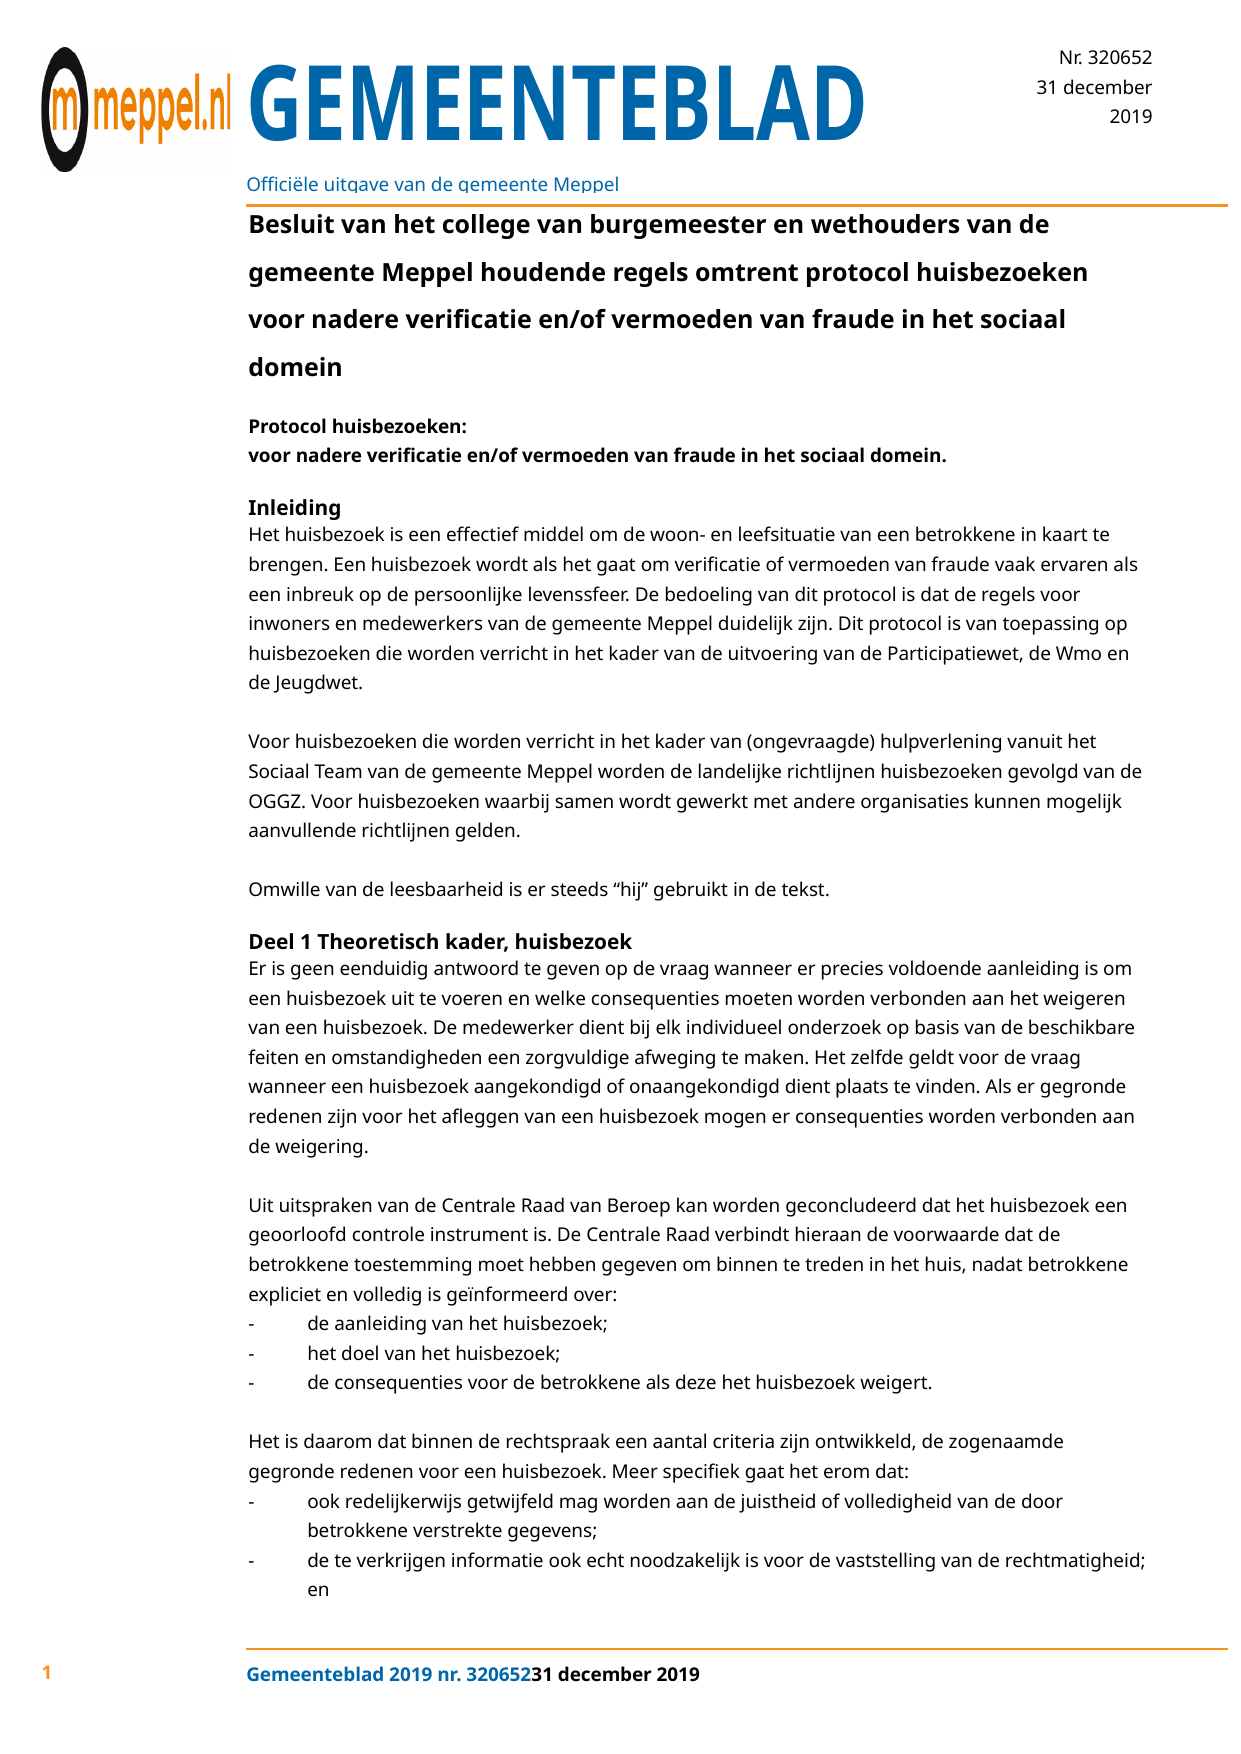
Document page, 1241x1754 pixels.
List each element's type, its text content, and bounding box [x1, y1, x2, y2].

text Het is daarom dat binnen de rechtspraak een aantal criteria zijn ontwikkeld, de zogenaamde gegronde redenen voor een huisbezoek. Meer specifiek gaat het erom dat: [248, 1429, 1152, 1484]
list het doel van het huisbezoek; [248, 1340, 1152, 1366]
text Protocol huisbezoeken: [248, 413, 1152, 439]
text voor nadere verificatie en/of vermoeden van fraude in het sociaal domein. [248, 443, 1152, 468]
picture [41, 47, 231, 172]
list de aanleiding van het huisbezoek; [248, 1310, 1152, 1336]
text Voor huisbezoeken die worden verricht in het kader van (ongevraagde) hulpverlening vanuit het Sociaal Team van de gemeente Meppel worden de landelijke richtlijnen huisbezoeken gevolgd van de OGGZ. Voor huisbezoeken waarbij samen wordt gewerkt met andere organisaties kunnen mogelijk aanvullende richtlijnen gelden. [248, 729, 1152, 843]
text Inleiding [248, 493, 1152, 522]
text Besluit van het college van burgemeester en wethouders van de gemeente Meppel houdende regels omtrent protocol huisbezoeken voor nadere verificatie en/of vermoeden van fraude in het sociaal domein [248, 207, 1152, 384]
text Er is geen eenduidig antwoord te geven op de vraag wanneer er precies voldoende aanleiding is om een huisbezoek uit te voeren en welke consequenties moeten worden verbonden aan het weigeren van een huisbezoek. De medewerker dient bij elk individueel onderzoek op basis van de beschikbare feiten en omstandigheden een zorgvuldige afweging te maken. Het zelfde geldt voor de vraag wanneer een huisbezoek aangekondigd of onaangekondigd dient plaats te vinden. Als er gegronde redenen zijn voor het afleggen van een huisbezoek mogen er consequenties worden verbonden aan de weigering. [248, 955, 1152, 1159]
text Deel 1 Theoretisch kader, huisbezoek [248, 927, 1152, 955]
list de consequenties voor de betrokkene als deze het huisbezoek weigert. [248, 1369, 1152, 1395]
text Omwille van de leesbaarheid is er steeds “hij” gebruikt in de tekst. [248, 877, 1152, 902]
text Uit uitspraken van de Centrale Raad van Beroep kan worden geconcludeerd dat het huisbezoek een geoorloofd controle instrument is. De Centrale Raad verbindt hieraan de voorwaarde dat de betrokkene toestemming moet hebben gegeven om binnen te treden in het huis, nadat betrokkene expliciet en volledig is geïnformeerd over: [248, 1192, 1152, 1307]
list ook redelijkerwijs getwijfeld mag worden aan de juistheid of volledigheid van de door betrokkene verstrekte gegevens; [248, 1488, 1152, 1543]
text Het huisbezoek is een effectief middel om de woon- en leefsituatie van een betrokkene in kaart te brengen. Een huisbezoek wordt als het gaat om verificatie of vermoeden van fraude vaak ervaren als een inbreuk op de persoonlijke levenssfeer. De bedoeling van dit protocol is dat de regels voor inwoners en medewerkers van de gemeente Meppel duidelijk zijn. Dit protocol is van toepassing op huisbezoeken die worden verricht in het kader van de uitvoering van de Participatiewet, de Wmo en de Jeugdwet. [248, 522, 1152, 695]
list de te verkrijgen informatie ook echt noodzakelijk is voor de vaststelling van de rechtmatigheid; en [248, 1547, 1152, 1602]
